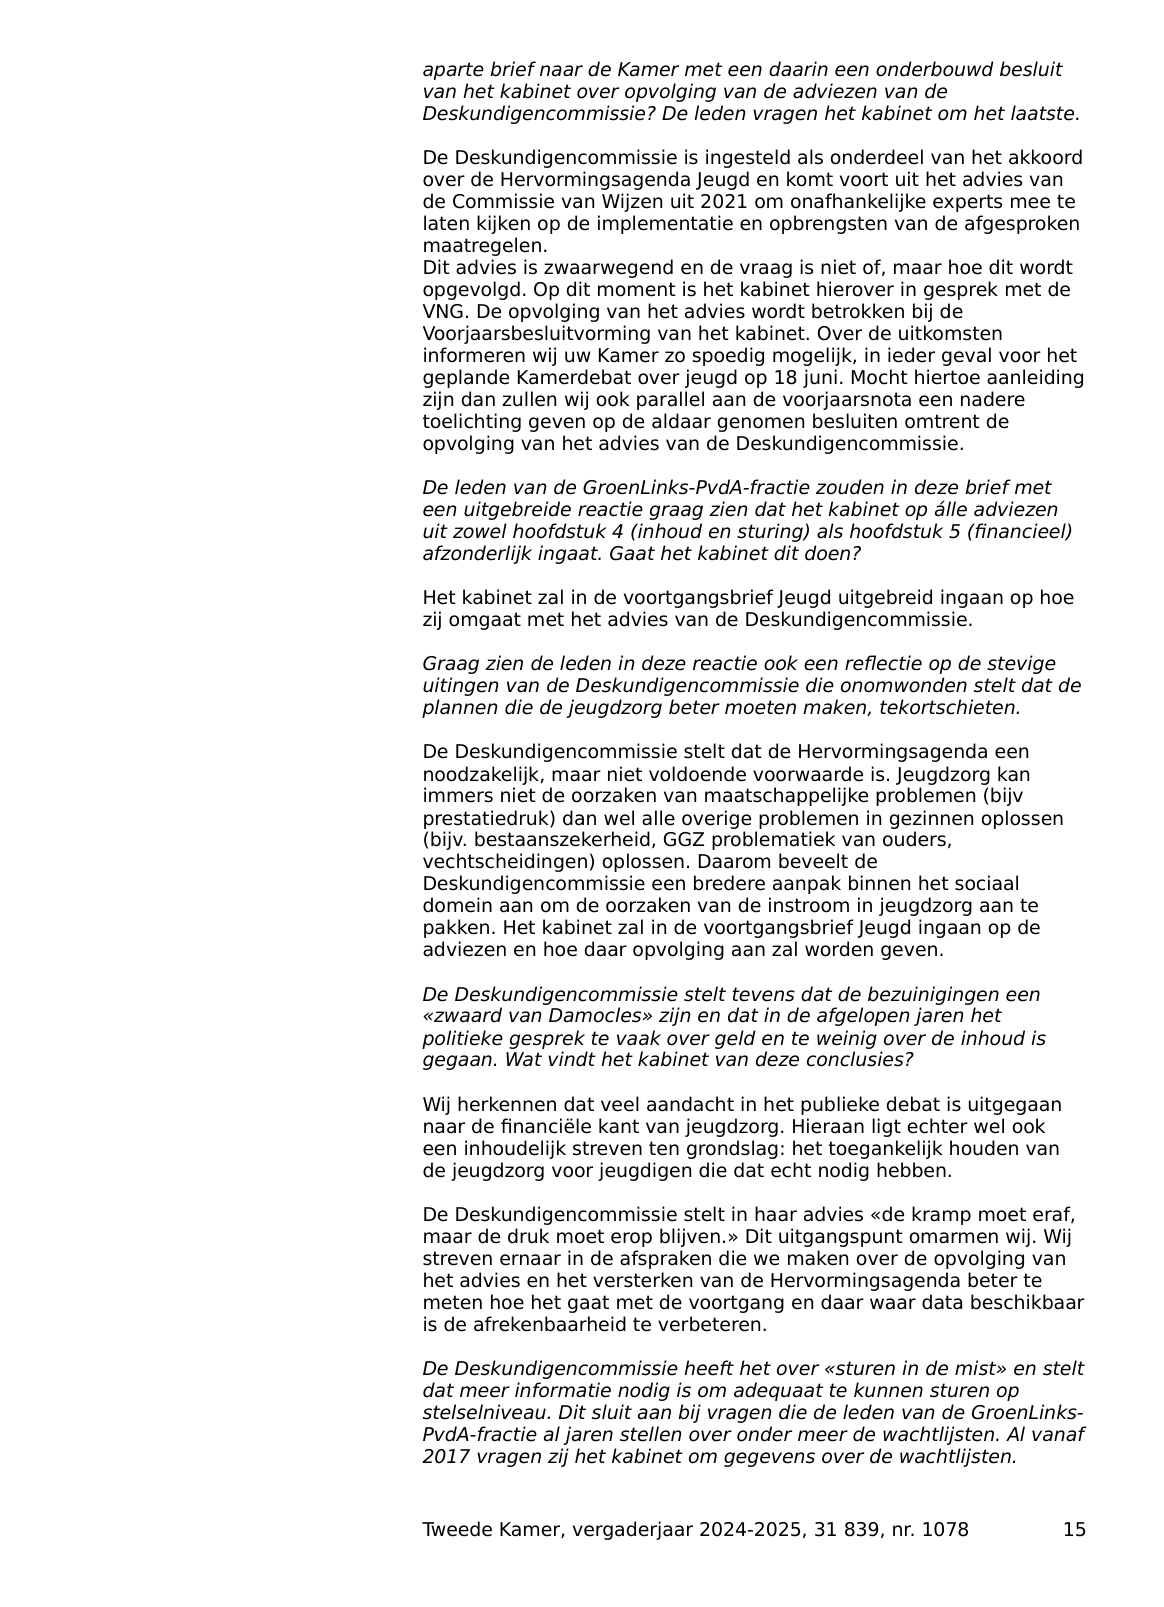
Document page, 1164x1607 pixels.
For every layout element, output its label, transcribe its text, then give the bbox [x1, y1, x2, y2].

text De leden van de GroenLinks-PvdA-fractie zouden in deze brief met een uitgebreide reactie graag zien dat het kabinet op álle adviezen uit zowel hoofdstuk 4 (inhoud en sturing) als hoofdstuk 5 (financieel) afzonderlijk ingaat. Gaat het kabinet dit doen? [422, 477, 1087, 565]
text De Deskundigencommissie is ingesteld als onderdeel van het akkoord over de Hervormingsagenda Jeugd en komt voort uit het advies van de Commissie van Wijzen uit 2021 om onafhankelijke experts mee te laten kijken op de implementatie en opbrengsten van de afgesproken maatregelen. [422, 147, 1087, 257]
text De Deskundigencommissie stelt dat de Hervormingsagenda een noodzakelijk, maar niet voldoende voorwaarde is. Jeugdzorg kan immers niet de oorzaken van maatschappelijke problemen (bijv prestatiedruk) dan wel alle overige problemen in gezinnen oplossen (bijv. bestaanszekerheid, GGZ problematiek van ouders, vechtscheidingen) oplossen. Daarom beveelt de Deskundigencommissie een bredere aanpak binnen het sociaal domein aan om de oorzaken van de instroom in jeugdzorg aan te pakken. Het kabinet zal in de voortgangsbrief Jeugd ingaan op de adviezen en hoe daar opvolging aan zal worden geven. [422, 741, 1087, 961]
text Graag zien de leden in deze reactie ook een reflectie op de stevige uitingen van de Deskundigencommissie die onomwonden stelt dat de plannen die de jeugdzorg beter moeten maken, tekortschieten. [422, 653, 1087, 719]
text aparte brief naar de Kamer met een daarin een onderbouwd besluit van het kabinet over opvolging van de adviezen van de Deskundigencommissie? De leden vragen het kabinet om het laatste. [422, 59, 1087, 125]
text De Deskundigencommissie stelt in haar advies «de kramp moet eraf, maar de druk moet erop blijven.» Dit uitgangspunt omarmen wij. Wij streven ernaar in de afspraken die we maken over de opvolging van het advies en het versterken van de Hervormingsagenda beter te meten hoe het gaat met de voortgang en daar waar data beschikbaar is de afrekenbaarheid te verbeteren. [422, 1204, 1087, 1336]
text Dit advies is zwaarwegend en de vraag is niet of, maar hoe dit wordt opgevolgd. Op dit moment is het kabinet hierover in gesprek met de VNG. De opvolging van het advies wordt betrokken bij de Voorjaarsbesluitvorming van het kabinet. Over de uitkomsten informeren wij uw Kamer zo spoedig mogelijk, in ieder geval voor het geplande Kamerdebat over jeugd op 18 juni. Mocht hiertoe aanleiding zijn dan zullen wij ook parallel aan de voorjaarsnota een nadere toelichting geven op de aldaar genomen besluiten omtrent de opvolging van het advies van de Deskundigencommissie. [422, 257, 1087, 455]
text Wij herkennen dat veel aandacht in het publieke debat is uitgegaan naar de financiële kant van jeugdzorg. Hieraan ligt echter wel ook een inhoudelijk streven ten grondslag: het toegankelijk houden van de jeugdzorg voor jeugdigen die dat echt nodig hebben. [422, 1093, 1087, 1181]
text Het kabinet zal in de voortgangsbrief Jeugd uitgebreid ingaan op hoe zij omgaat met het advies van de Deskundigencommissie. [422, 587, 1087, 631]
text De Deskundigencommissie stelt tevens dat de bezuinigingen een «zwaard van Damocles» zijn en dat in de afgelopen jaren het politieke gesprek te vaak over geld en te weinig over de inhoud is gegaan. Wat vindt het kabinet van deze conclusies? [422, 983, 1087, 1071]
text De Deskundigencommissie heeft het over «sturen in de mist» en stelt dat meer informatie nodig is om adequaat te kunnen sturen op stelselniveau. Dit sluit aan bij vragen die de leden van de GroenLinks-PvdA-fractie al jaren stellen over onder meer de wachtlijsten. Al vanaf 2017 vragen zij het kabinet om gegevens over de wachtlijsten. [422, 1358, 1087, 1468]
